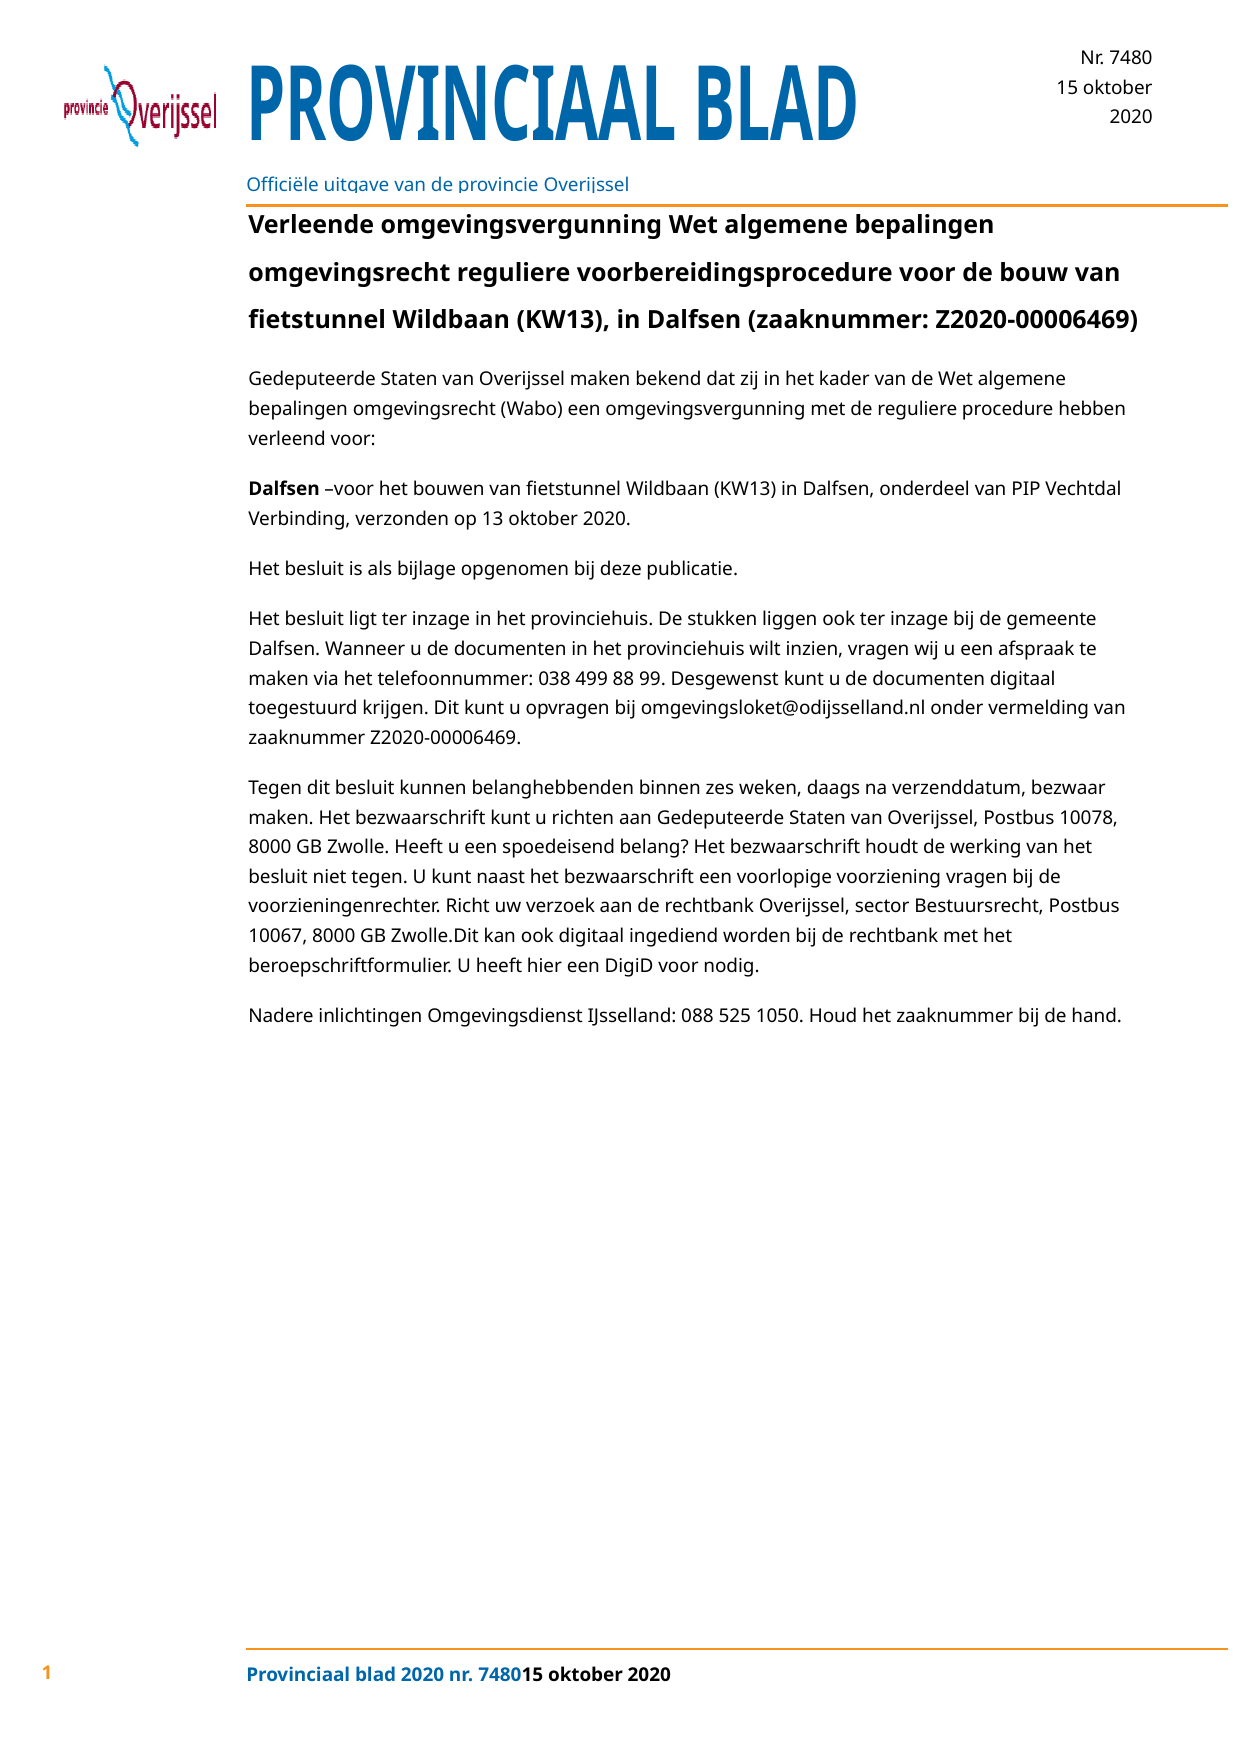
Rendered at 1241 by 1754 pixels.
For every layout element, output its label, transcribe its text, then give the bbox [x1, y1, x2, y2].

text Tegen dit besluit kunnen belanghebbenden binnen zes weken, daags na verzenddatum, bezwaar maken. Het bezwaarschrift kunt u richten aan Gedeputeerde Staten van Overijssel, Postbus 10078, 8000 GB Zwolle. Heeft u een spoedeisend belang? Het bezwaarschrift houdt de werking van het besluit niet tegen. U kunt naast het bezwaarschrift een voorlopige voorziening vragen bij de voorzieningenrechter. Richt uw verzoek aan de rechtbank Overijssel, sector Bestuursrecht, Postbus 10067, 8000 GB Zwolle.Dit kan ook digitaal ingediend worden bij de rechtbank met het beroepschriftformulier. U heeft hier een DigiD voor nodig. [248, 774, 1152, 977]
text Het besluit ligt ter inzage in het provinciehuis. De stukken liggen ook ter inzage bij de gemeente Dalfsen. Wanneer u de documenten in het provinciehuis wilt inzien, vragen wij u een afspraak te maken via het telefoonnummer: 038 499 88 99. Desgewenst kunt u de documenten digitaal toegestuurd krijgen. Dit kunt u opvragen bij omgevingsloket@odijsselland.nl onder vermelding van zaaknummer Z2020-00006469. [248, 606, 1152, 749]
text Nadere inlichtingen Omgevingsdienst IJsselland: 088 525 1050. Houd het zaaknummer bij de hand. [248, 1002, 1152, 1028]
text Verleende omgevingsvergunning Wet algemene bepalingen omgevingsrecht reguliere voorbereidingsprocedure voor de bouw van fietstunnel Wildbaan (KW13), in Dalfsen (zaaknummer: Z2020-00006469) [248, 207, 1152, 336]
text Dalfsen –voor het bouwen van fietstunnel Wildbaan (KW13) in Dalfsen, onderdeel van PIP Vechtdal Verbinding, verzonden op 13 oktober 2020. [248, 475, 1152, 530]
picture [41, 47, 231, 172]
text Gedeputeerde Staten van Overijssel maken bekend dat zij in het kader van de Wet algemene bepalingen omgevingsrecht (Wabo) een omgevingsvergunning met de reguliere procedure hebben verleend voor: [248, 366, 1152, 450]
text Het besluit is als bijlage opgenomen bij deze publicatie. [248, 555, 1152, 581]
